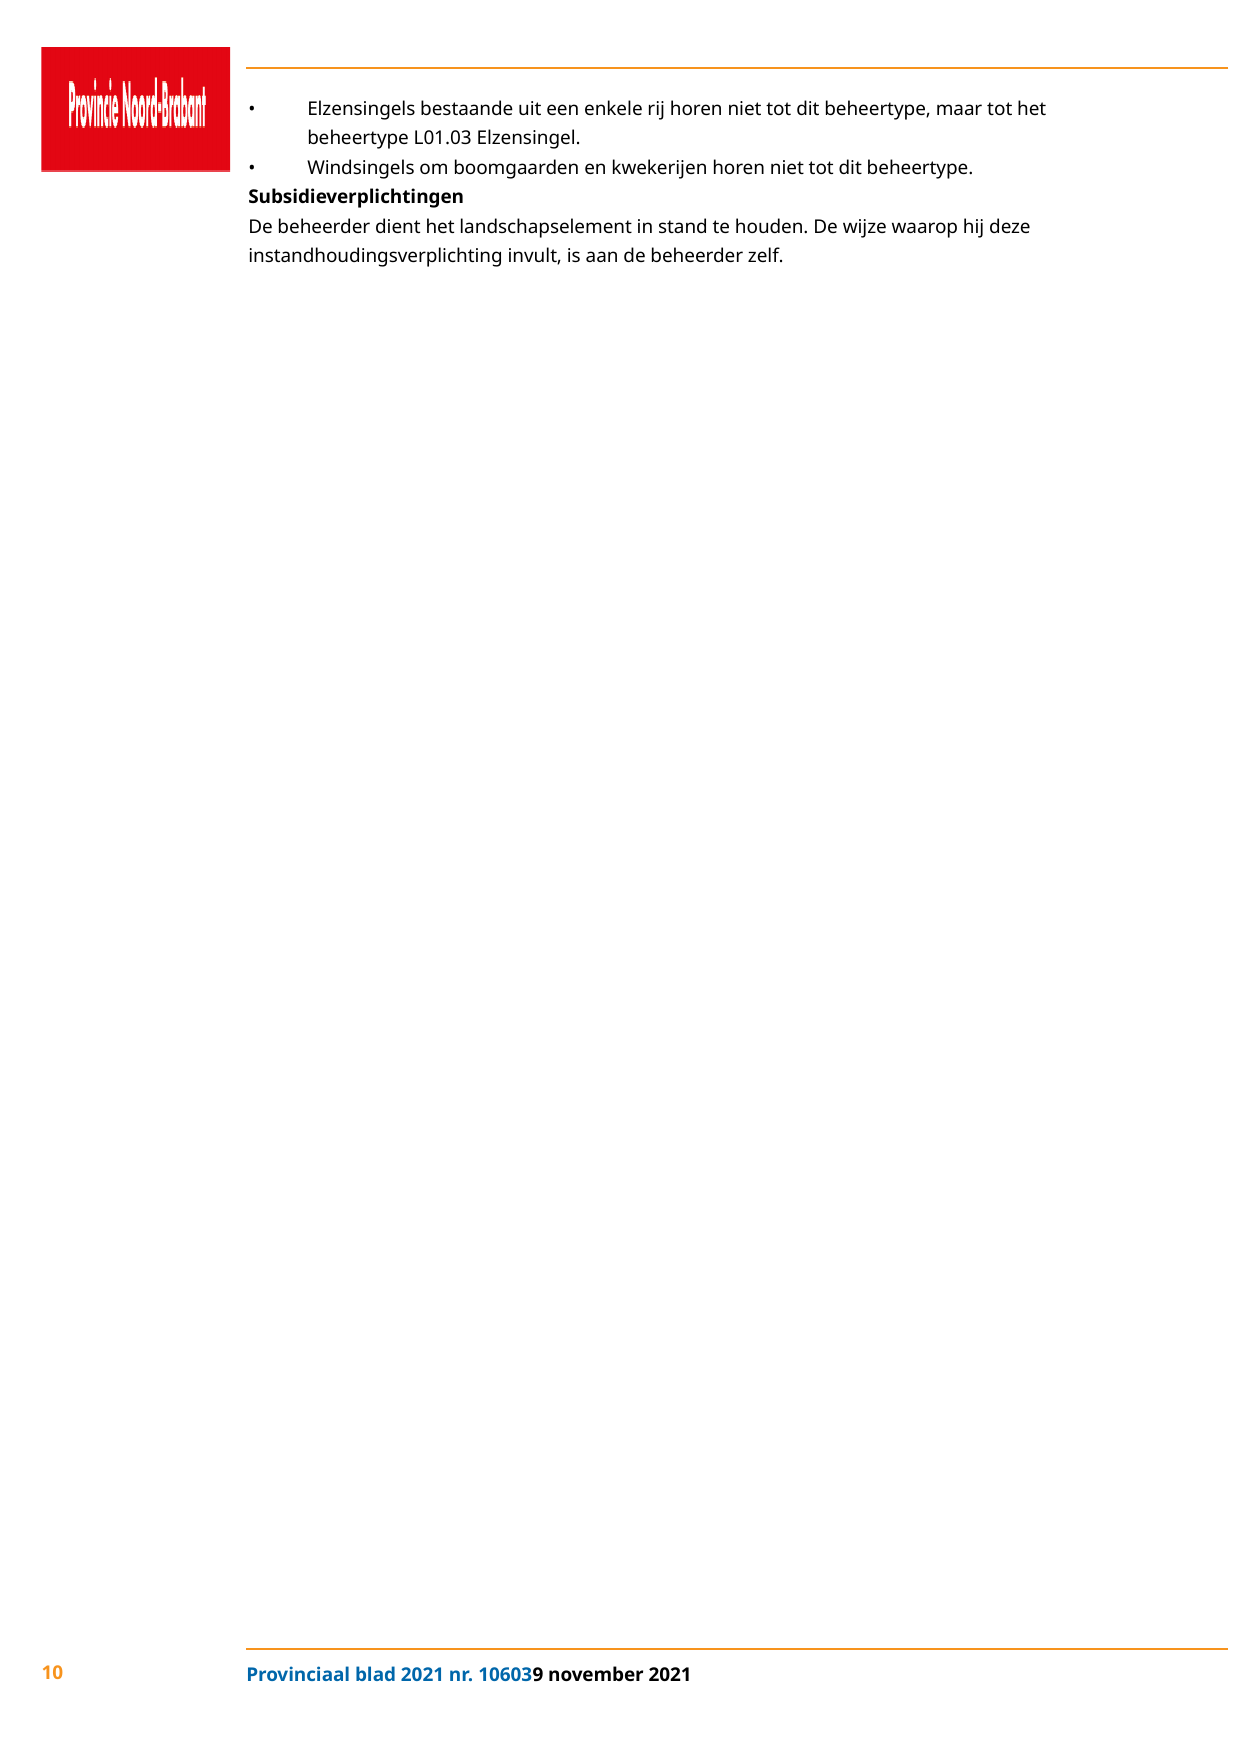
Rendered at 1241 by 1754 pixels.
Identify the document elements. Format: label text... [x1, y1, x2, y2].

list Windsingels om boomgaarden en kwekerijen horen niet tot dit beheertype. [248, 154, 1152, 180]
text Subsidieverplichtingen [248, 183, 1152, 209]
picture [41, 47, 231, 172]
list Elzensingels bestaande uit een enkele rij horen niet tot dit beheertype, maar tot het beheertype L01.03 Elzensingel. [248, 95, 1152, 150]
text De beheerder dient het landschapselement in stand te houden. De wijze waarop hij deze instandhoudingsverplichting invult, is aan de beheerder zelf. [248, 213, 1152, 268]
